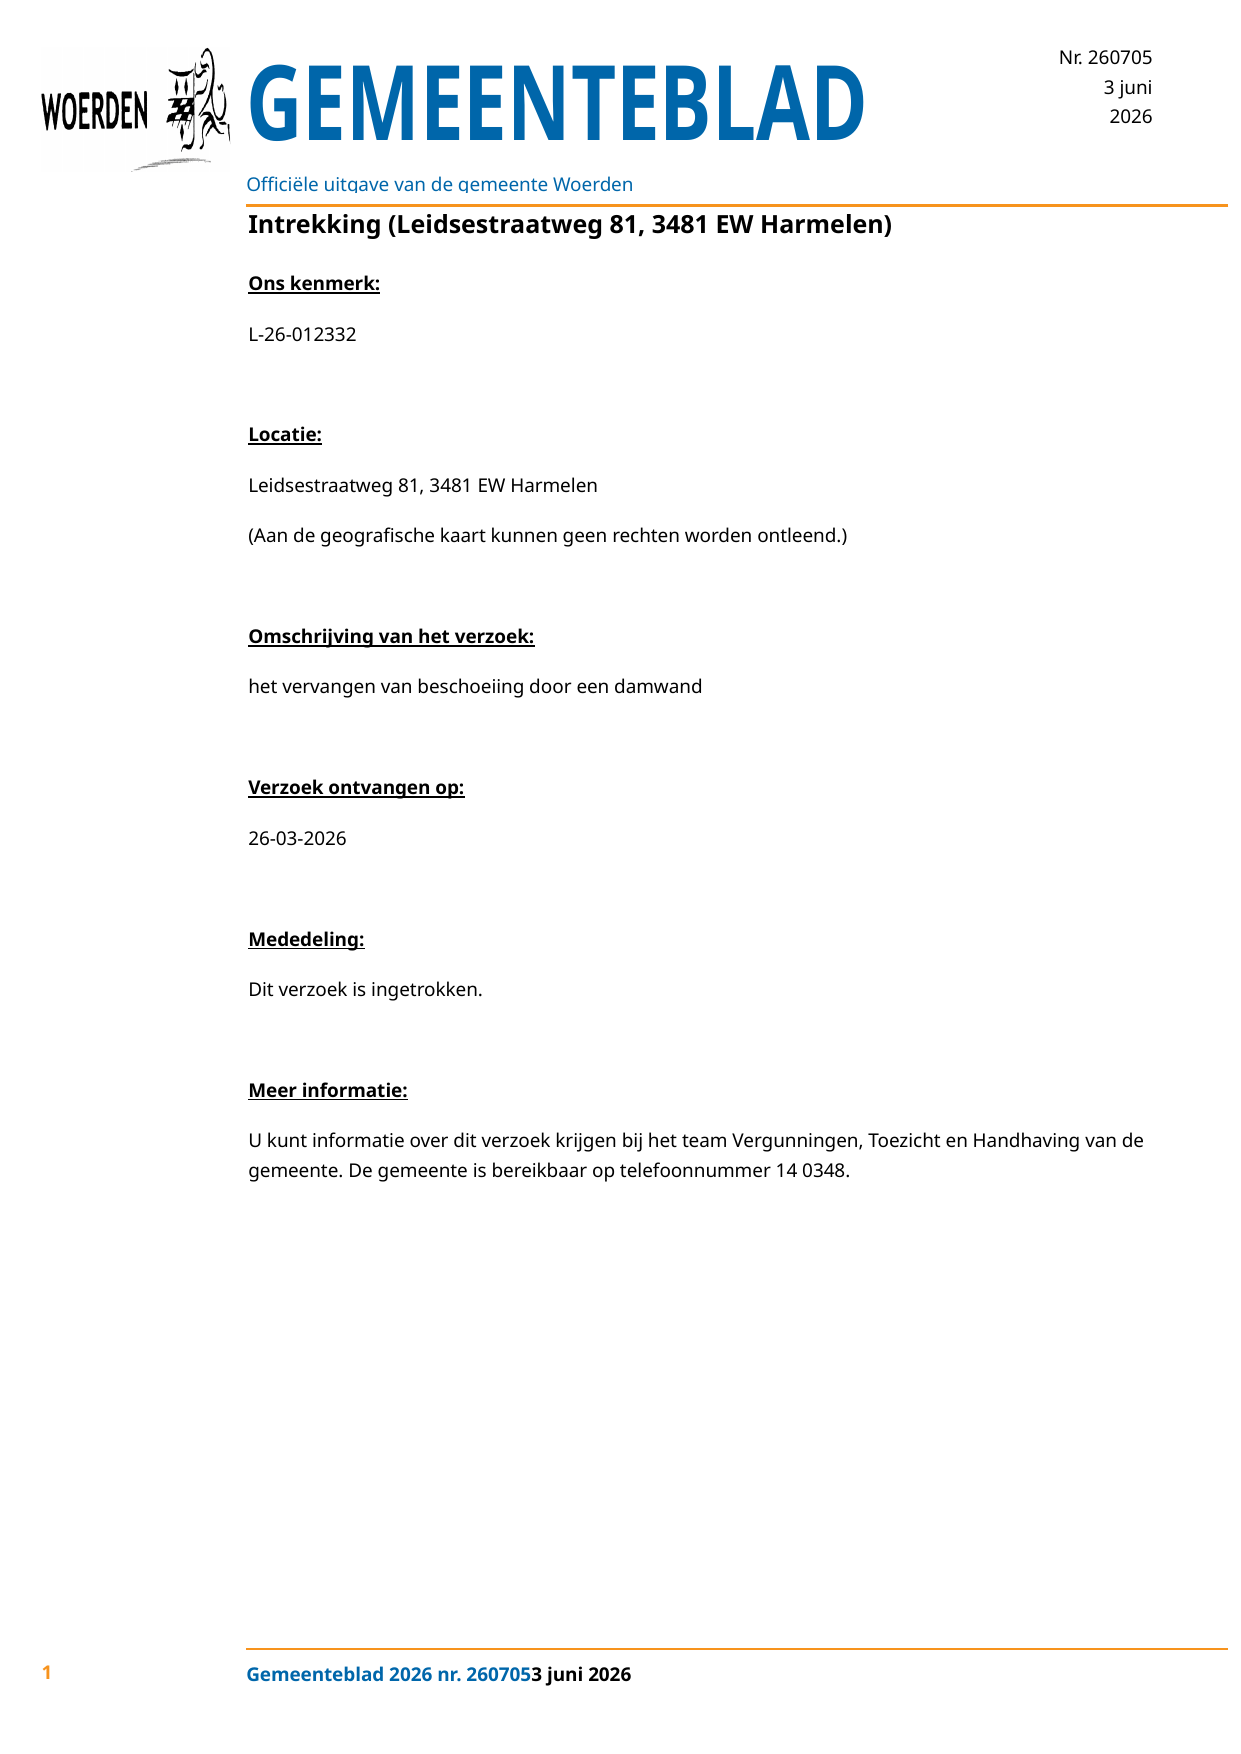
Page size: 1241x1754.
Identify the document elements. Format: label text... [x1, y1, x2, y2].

picture [41, 47, 231, 172]
text Intrekking (Leidsestraatweg 81, 3481 EW Harmelen) [248, 207, 1152, 241]
text 26-03-2026 [248, 825, 1152, 851]
text Leidsestraatweg 81, 3481 EW Harmelen [248, 472, 1152, 498]
text Mededeling: [248, 926, 1152, 951]
text Ons kenmerk: [248, 270, 1152, 296]
text (Aan de geografische kaart kunnen geen rechten worden ontleend.) [248, 522, 1152, 548]
text U kunt informatie over dit verzoek krijgen bij het team Vergunningen, Toezicht en Handhaving van de gemeente. De gemeente is bereikbaar op telefoonnummer 14 0348. [248, 1127, 1152, 1183]
text het vervangen van beschoeiing door een damwand [248, 674, 1152, 699]
text Dit verzoek is ingetrokken. [248, 976, 1152, 1002]
text L-26-012332 [248, 321, 1152, 346]
text Omschrijving van het verzoek: [248, 623, 1152, 649]
text Locatie: [248, 422, 1152, 447]
text Verzoek ontvangen op: [248, 774, 1152, 800]
text Meer informatie: [248, 1077, 1152, 1103]
